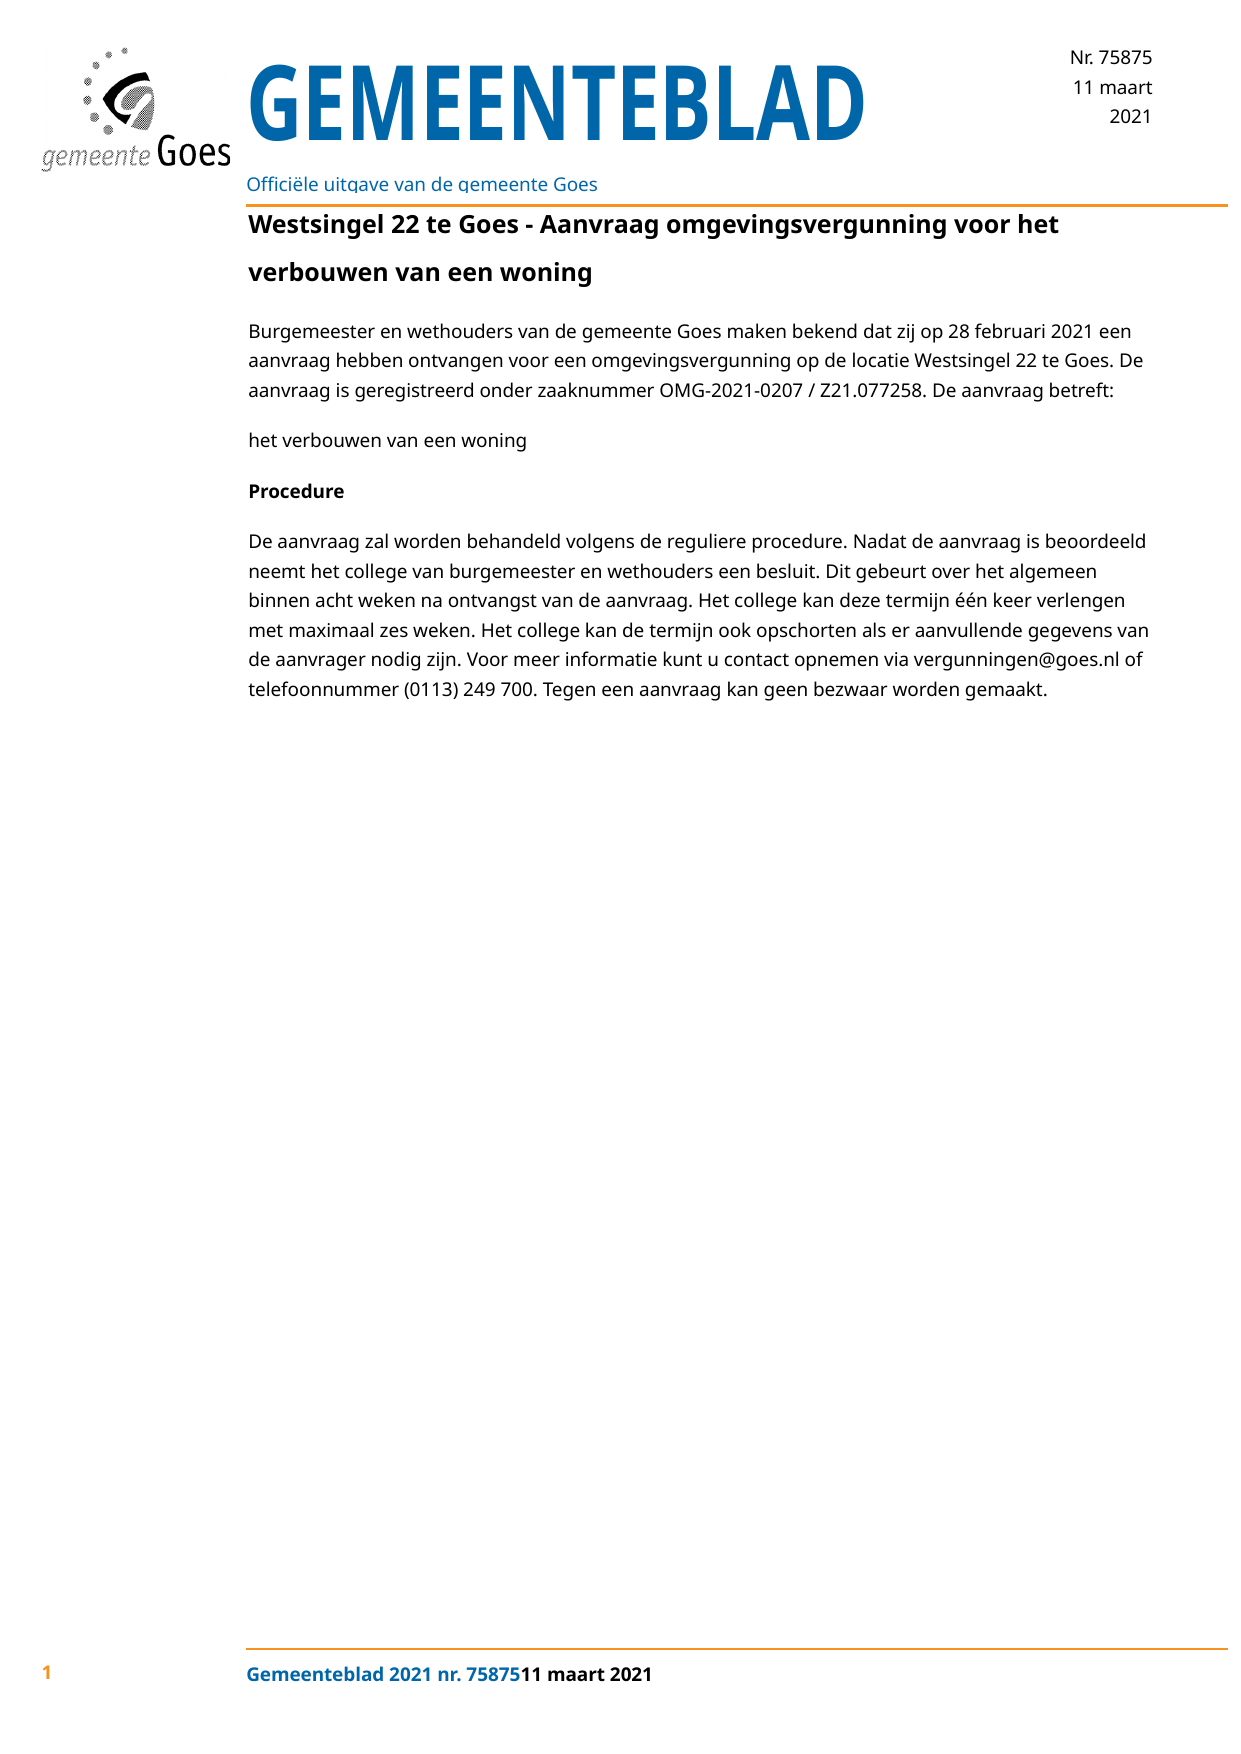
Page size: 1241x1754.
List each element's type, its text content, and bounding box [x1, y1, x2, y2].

text Burgemeester en wethouders van de gemeente Goes maken bekend dat zij op 28 februari 2021 een aanvraag hebben ontvangen voor een omgevingsvergunning op de locatie Westsingel 22 te Goes. De aanvraag is geregistreerd onder zaaknummer OMG-2021-0207 / Z21.077258. De aanvraag betreft: [248, 318, 1152, 403]
text De aanvraag zal worden behandeld volgens de reguliere procedure. Nadat de aanvraag is beoordeeld neemt het college van burgemeester en wethouders een besluit. Dit gebeurt over het algemeen binnen acht weken na ontvangst van de aanvraag. Het college kan deze termijn één keer verlengen met maximaal zes weken. Het college kan de termijn ook opschorten als er aanvullende gegevens van de aanvrager nodig zijn. Voor meer informatie kunt u contact opnemen via vergunningen@goes.nl of telefoonnummer (0113) 249 700. Tegen een aanvraag kan geen bezwaar worden gemaakt. [248, 528, 1152, 702]
picture [41, 47, 231, 172]
text het verbouwen van een woning [248, 427, 1152, 453]
text Westsingel 22 te Goes - Aanvraag omgevingsvergunning voor het verbouwen van een woning [248, 207, 1152, 288]
text Procedure [248, 478, 1152, 504]
